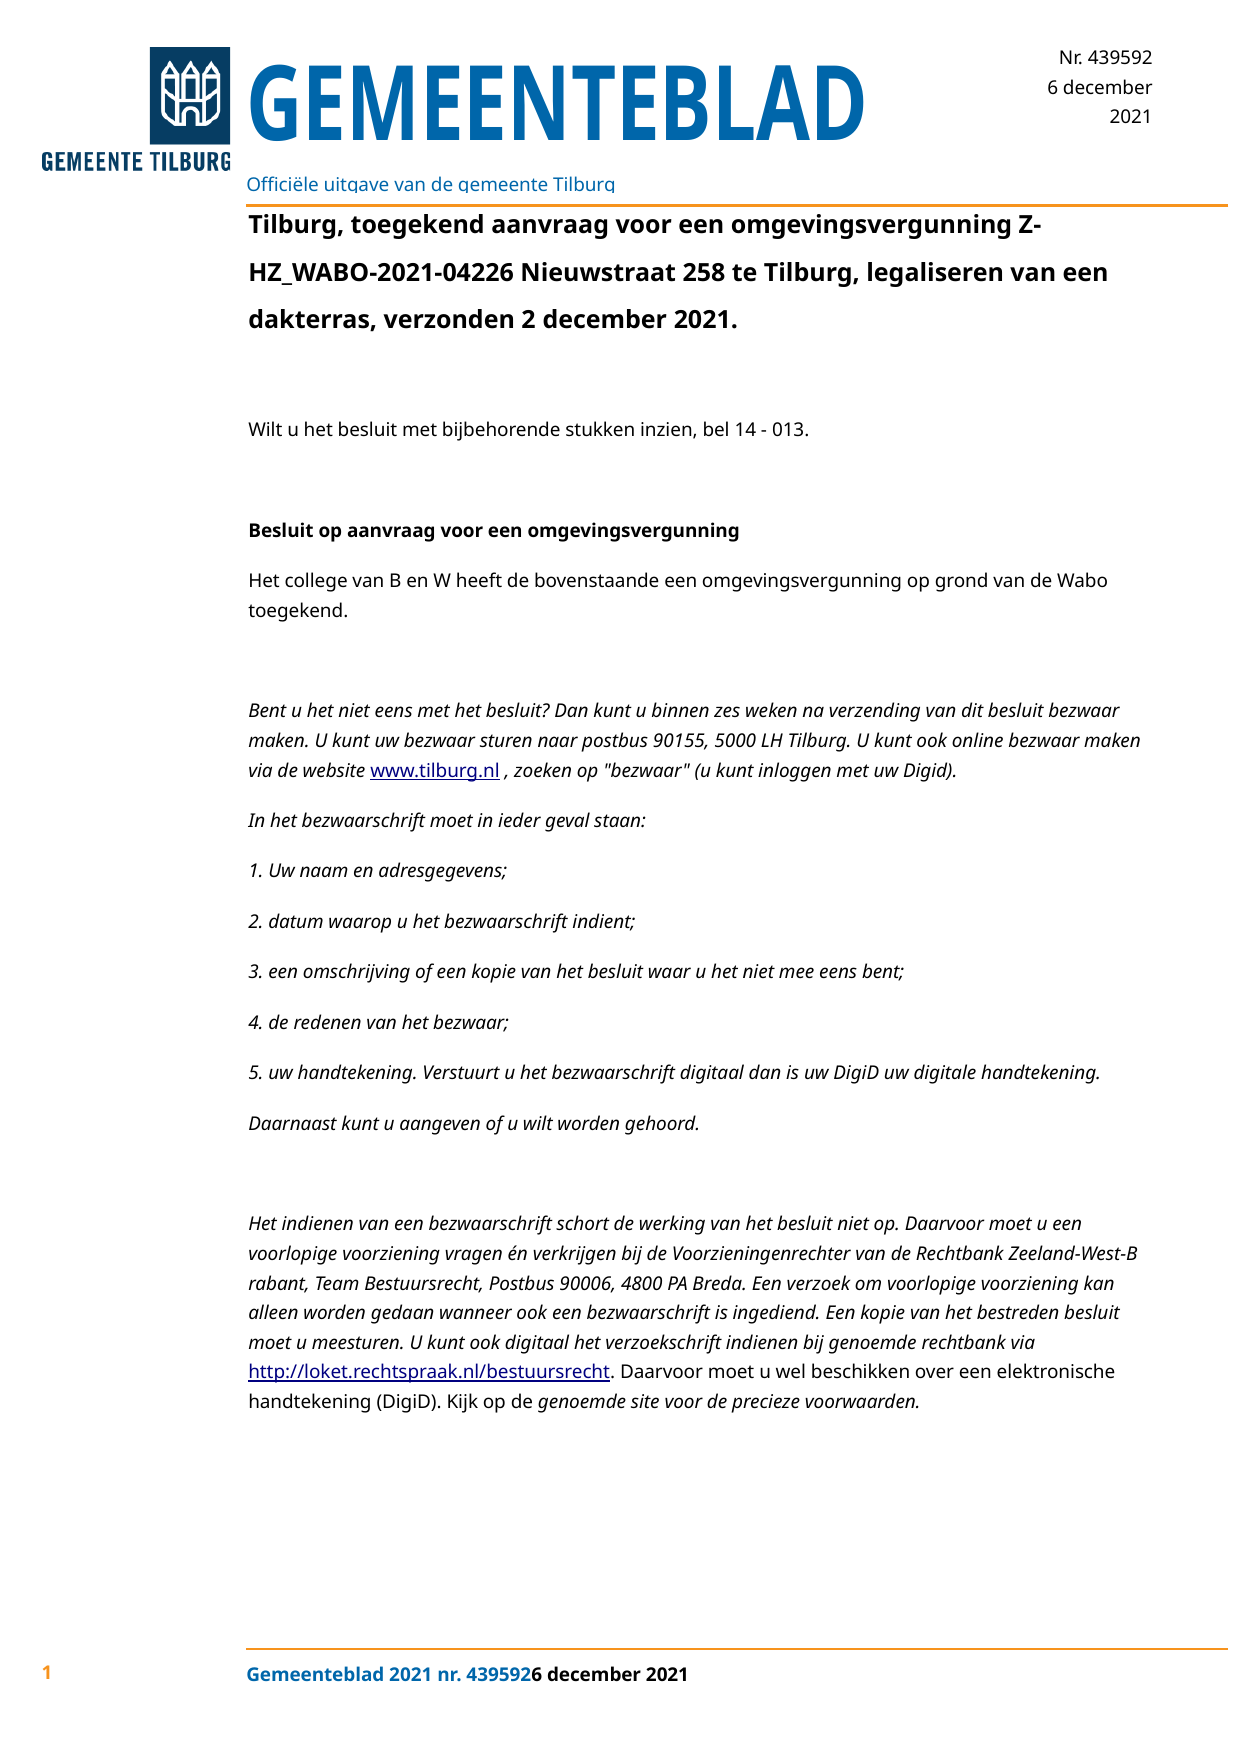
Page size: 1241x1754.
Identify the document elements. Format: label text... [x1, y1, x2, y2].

text 1. Uw naam en adresgegevens; [248, 858, 1152, 883]
text 3. een omschrijving of een kopie van het besluit waar u het niet mee eens bent; [248, 958, 1152, 984]
text Tilburg, toegekend aanvraag voor een omgevingsvergunning Z-HZ_WABO-2021-04226 Nieuwstraat 258 te Tilburg, legaliseren van een dakterras, verzonden 2 december 2021. [248, 207, 1152, 336]
text Daarnaast kunt u aangeven of u wilt worden gehoord. [248, 1110, 1152, 1135]
text Het indienen van een bezwaarschrift schort de werking van het besluit niet op. Daarvoor moet u een voorlopige voorziening vragen én verkrijgen bij de Voorzieningenrechter van de Rechtbank Zeeland-West-B rabant, Team Bestuursrecht, Postbus 90006, 4800 PA Breda. Een verzoek om voorlopige voorziening kan alleen worden gedaan wanneer ook een bezwaarschrift is ingediend. Een kopie van het bestreden besluit moet u meesturen. U kunt ook digitaal het verzoekschrift indienen bij genoemde rechtbank via http://loket.rechtspraak.nl/bestuursrecht. Daarvoor moet u wel beschikken over een elektronische handtekening (DigiD). Kijk op de genoemde site voor de precieze voorwaarden. [248, 1211, 1152, 1414]
text 5. uw handtekening. Verstuurt u het bezwaarschrift digitaal dan is uw DigiD uw digitale handtekening. [248, 1059, 1152, 1085]
text Het college van B en W heeft de bovenstaande een omgevingsvergunning op grond van de Wabo toegekend. [248, 567, 1152, 622]
text Bent u het niet eens met het besluit? Dan kunt u binnen zes weken na verzending van dit besluit bezwaar maken. U kunt uw bezwaar sturen naar postbus 90155, 5000 LH Tilburg. U kunt ook online bezwaar maken via de website www.tilburg.nl , zoeken op "bezwaar" (u kunt inloggen met uw Digid). [248, 698, 1152, 782]
text In het bezwaarschrift moet in ieder geval staan: [248, 807, 1152, 833]
text 2. datum waarop u het bezwaarschrift indient; [248, 908, 1152, 934]
text Besluit op aanvraag voor een omgevingsvergunning [248, 517, 1152, 542]
text Wilt u het besluit met bijbehorende stukken inzien, bel 14 - 013. [248, 416, 1152, 442]
picture [41, 47, 231, 172]
text 4. de redenen van het bezwaar; [248, 1009, 1152, 1034]
